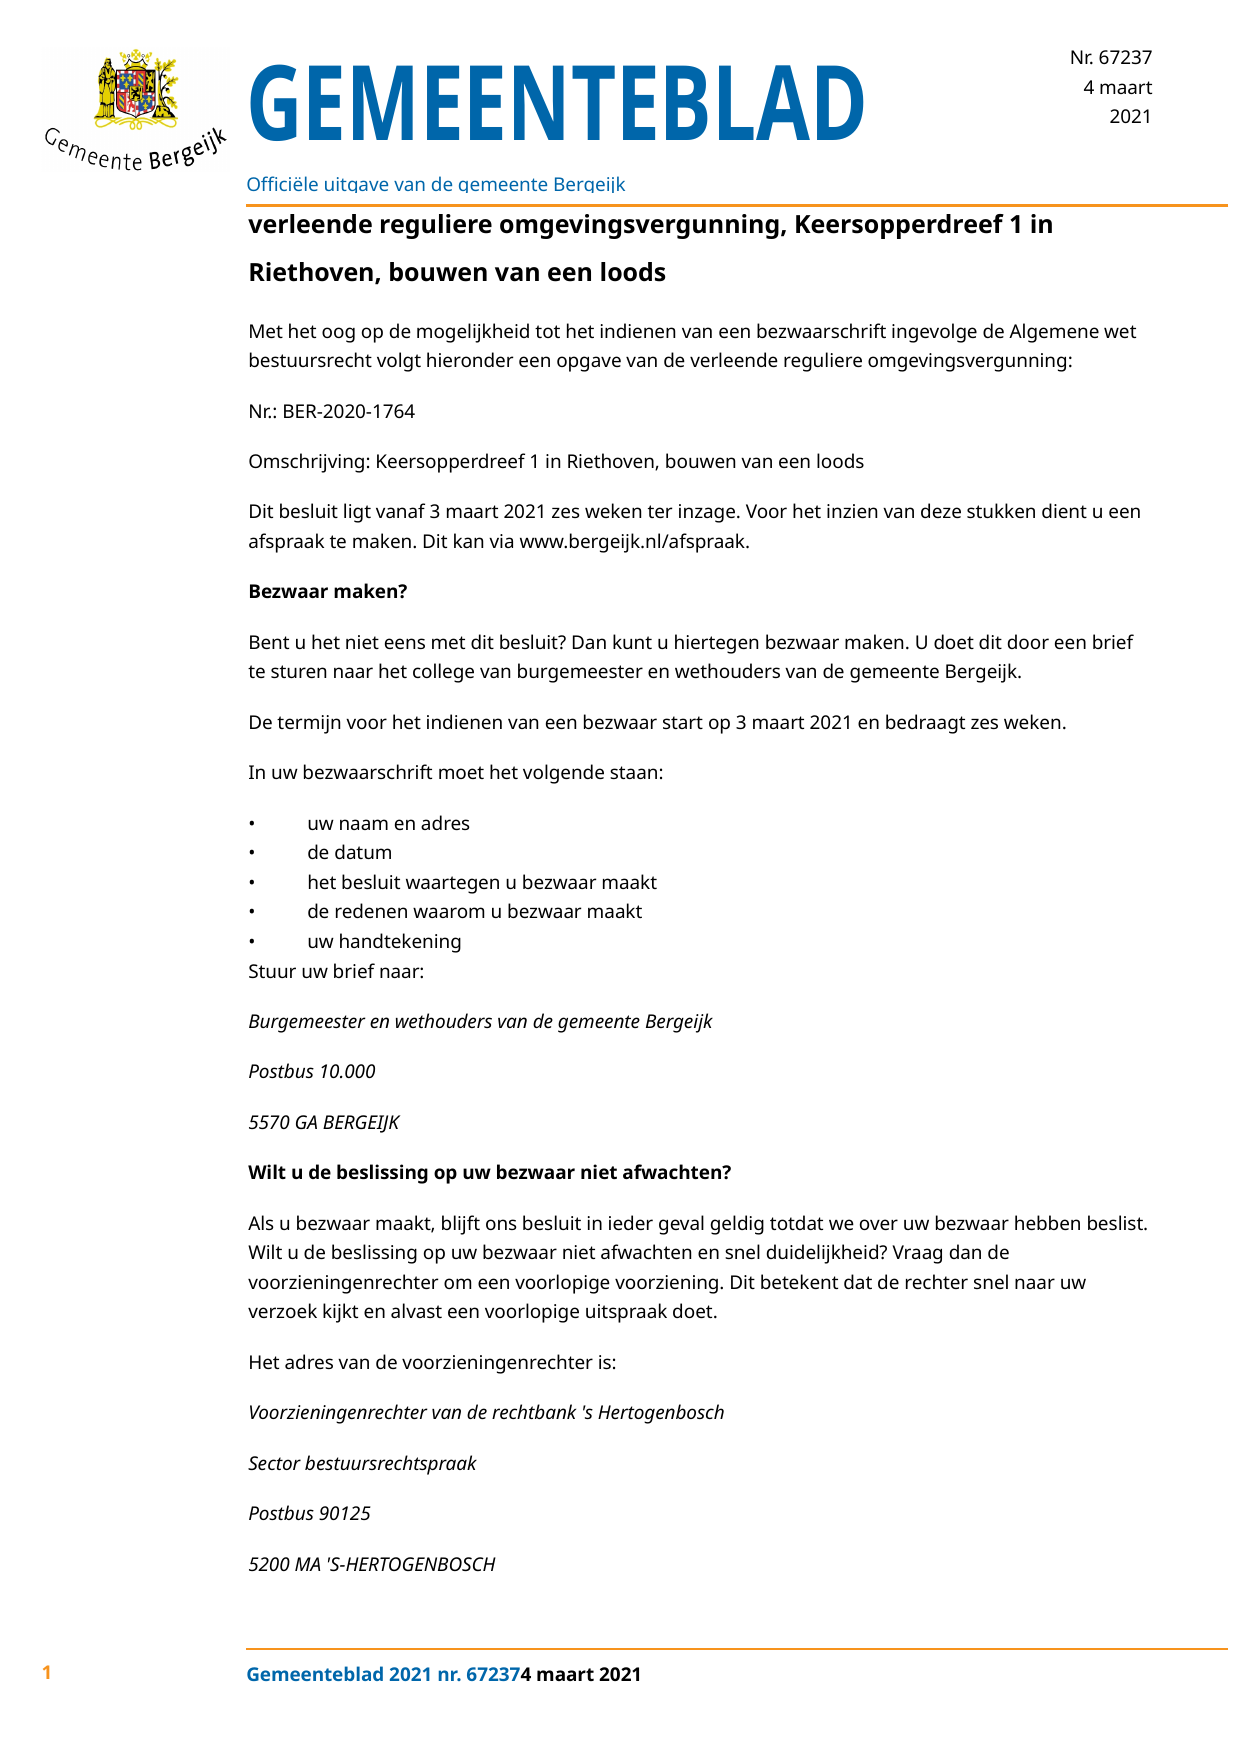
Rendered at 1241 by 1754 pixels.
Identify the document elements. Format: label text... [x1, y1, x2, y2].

text 5200 MA 'S-HERTOGENBOSCH [248, 1551, 1152, 1577]
text Postbus 10.000 [248, 1059, 1152, 1084]
text In uw bezwaarschrift moet het volgende staan: [248, 759, 1152, 785]
list uw handtekening [248, 928, 1152, 954]
text Sector bestuursrechtspraak [248, 1450, 1152, 1476]
text Postbus 90125 [248, 1500, 1152, 1526]
text Stuur uw brief naar: [248, 958, 1152, 984]
text verleende reguliere omgevingsvergunning, Keersopperdreef 1 in Riethoven, bouwen van een loods [248, 207, 1152, 288]
text Het adres van de voorzieningenrechter is: [248, 1349, 1152, 1375]
text Met het oog op de mogelijkheid tot het indienen van een bezwaarschrift ingevolge de Algemene wet bestuursrecht volgt hieronder een opgave van de verleende reguliere omgevingsvergunning: [248, 318, 1152, 373]
text Omschrijving: Keersopperdreef 1 in Riethoven, bouwen van een loods [248, 448, 1152, 474]
text Bent u het niet eens met dit besluit? Dan kunt u hiertegen bezwaar maken. U doet dit door een brief te sturen naar het college van burgemeester en wethouders van de gemeente Bergeijk. [248, 629, 1152, 684]
list uw naam en adres [248, 810, 1152, 836]
text Bezwaar maken? [248, 579, 1152, 604]
text Als u bezwaar maakt, blijft ons besluit in ieder geval geldig totdat we over uw bezwaar hebben beslist. Wilt u de beslissing op uw bezwaar niet afwachten en snel duidelijkheid? Vraag dan de voorzieningenrechter om een voorlopige voorziening. Dit betekent dat de rechter snel naar uw verzoek kijkt en alvast een voorlopige uitspraak doet. [248, 1210, 1152, 1324]
list het besluit waartegen u bezwaar maakt [248, 869, 1152, 895]
text Burgemeester en wethouders van de gemeente Bergeijk [248, 1008, 1152, 1034]
list de datum [248, 839, 1152, 865]
text De termijn voor het indienen van een bezwaar start op 3 maart 2021 en bedraagt zes weken. [248, 709, 1152, 735]
text Wilt u de beslissing op uw bezwaar niet afwachten? [248, 1159, 1152, 1185]
text 5570 GA BERGEIJK [248, 1109, 1152, 1135]
text Dit besluit ligt vanaf 3 maart 2021 zes weken ter inzage. Voor het inzien van deze stukken dient u een afspraak te maken. Dit kan via www.bergeijk.nl/afspraak. [248, 499, 1152, 554]
picture [41, 47, 231, 172]
text Voorzieningenrechter van de rechtbank 's Hertogenbosch [248, 1399, 1152, 1425]
text Nr.: BER-2020-1764 [248, 398, 1152, 424]
list de redenen waarom u bezwaar maakt [248, 899, 1152, 924]
